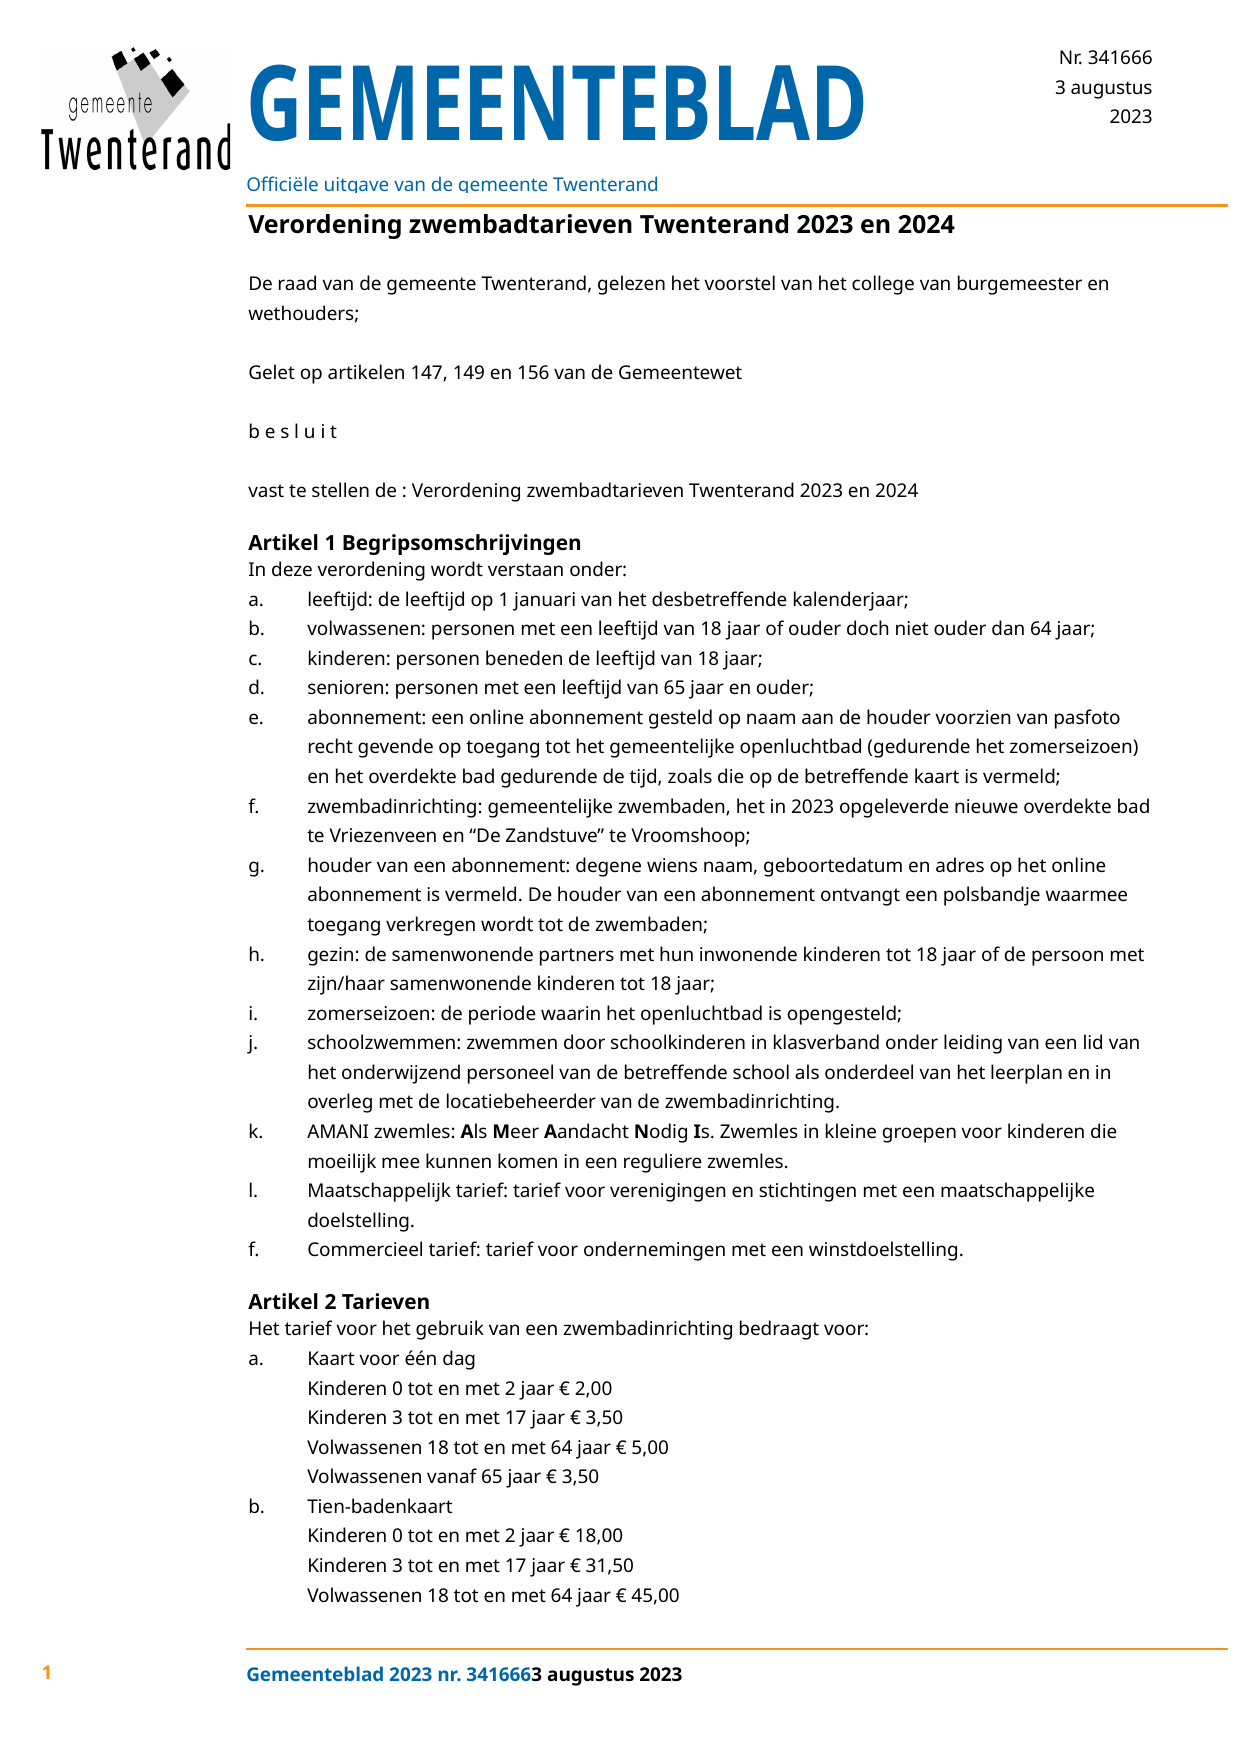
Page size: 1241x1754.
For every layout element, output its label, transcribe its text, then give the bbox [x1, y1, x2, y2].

list Kinderen 3 tot en met 17 jaar € 31,50 [248, 1552, 1152, 1578]
list Kinderen 3 tot en met 17 jaar € 3,50 [248, 1404, 1152, 1430]
list abonnement: een online abonnement gesteld op naam aan de houder voorzien van pasfoto recht gevende op toegang tot het gemeentelijke openluchtbad (gedurende het zomerseizoen) en het overdekte bad gedurende de tijd, zoals die op de betreffende kaart is vermeld; [248, 704, 1152, 789]
text vast te stellen de : Verordening zwembadtarieven Twenterand 2023 en 2024 [248, 477, 1152, 503]
picture [41, 47, 231, 172]
list Kinderen 0 tot en met 2 jaar € 18,00 [248, 1523, 1152, 1548]
list gezin: de samenwonende partners met hun inwonende kinderen tot 18 jaar of de persoon met zijn/haar samenwonende kinderen tot 18 jaar; [248, 941, 1152, 996]
list volwassenen: personen met een leeftijd van 18 jaar of ouder doch niet ouder dan 64 jaar; [248, 615, 1152, 641]
text b e s l u i t [248, 418, 1152, 444]
text Artikel 2 Tarieven [248, 1287, 1152, 1316]
list zwembadinrichting: gemeentelijke zwembaden, het in 2023 opgeleverde nieuwe overdekte bad te Vriezenveen en “De Zandstuve” te Vroomshoop; [248, 793, 1152, 848]
list Volwassenen vanaf 65 jaar € 3,50 [248, 1463, 1152, 1489]
text Het tarief voor het gebruik van een zwembadinrichting bedraagt voor: [248, 1316, 1152, 1341]
list houder van een abonnement: degene wiens naam, geboortedatum en adres op het online abonnement is vermeld. De houder van een abonnement ontvangt een polsbandje waarmee toegang verkregen wordt tot de zwembaden; [248, 852, 1152, 937]
list leeftijd: de leeftijd op 1 januari van het desbetreffende kalenderjaar; [248, 586, 1152, 612]
list AMANI zwemles: Als Meer Aandacht Nodig Is. Zwemles in kleine groepen voor kinderen die moeilijk mee kunnen komen in een reguliere zwemles. [248, 1118, 1152, 1174]
list Maatschappelijk tarief: tarief voor verenigingen en stichtingen met een maatschappelijke doelstelling. [248, 1177, 1152, 1233]
list Commercieel tarief: tarief voor ondernemingen met een winstdoelstelling. [248, 1237, 1152, 1262]
list Volwassenen 18 tot en met 64 jaar € 5,00 [248, 1434, 1152, 1459]
text Gelet op artikelen 147, 149 en 156 van de Gemeentewet [248, 359, 1152, 385]
list kinderen: personen beneden de leeftijd van 18 jaar; [248, 645, 1152, 671]
list schoolzwemmen: zwemmen door schoolkinderen in klasverband onder leiding van een lid van het onderwijzend personeel van de betreffende school als onderdeel van het leerplan en in overleg met de locatiebeheerder van de zwembadinrichting. [248, 1029, 1152, 1114]
list Tien-badenkaart [248, 1493, 1152, 1519]
text In deze verordening wordt verstaan onder: [248, 556, 1152, 582]
text Verordening zwembadtarieven Twenterand 2023 en 2024 [248, 207, 1152, 241]
list Kaart voor één dag [248, 1345, 1152, 1371]
list zomerseizoen: de periode waarin het openluchtbad is opengesteld; [248, 1000, 1152, 1026]
text Artikel 1 Begripsomschrijvingen [248, 528, 1152, 556]
text De raad van de gemeente Twenterand, gelezen het voorstel van het college van burgemeester en wethouders; [248, 270, 1152, 326]
list Volwassenen 18 tot en met 64 jaar € 45,00 [248, 1582, 1152, 1607]
list senioren: personen met een leeftijd van 65 jaar en ouder; [248, 674, 1152, 700]
list Kinderen 0 tot en met 2 jaar € 2,00 [248, 1375, 1152, 1400]
